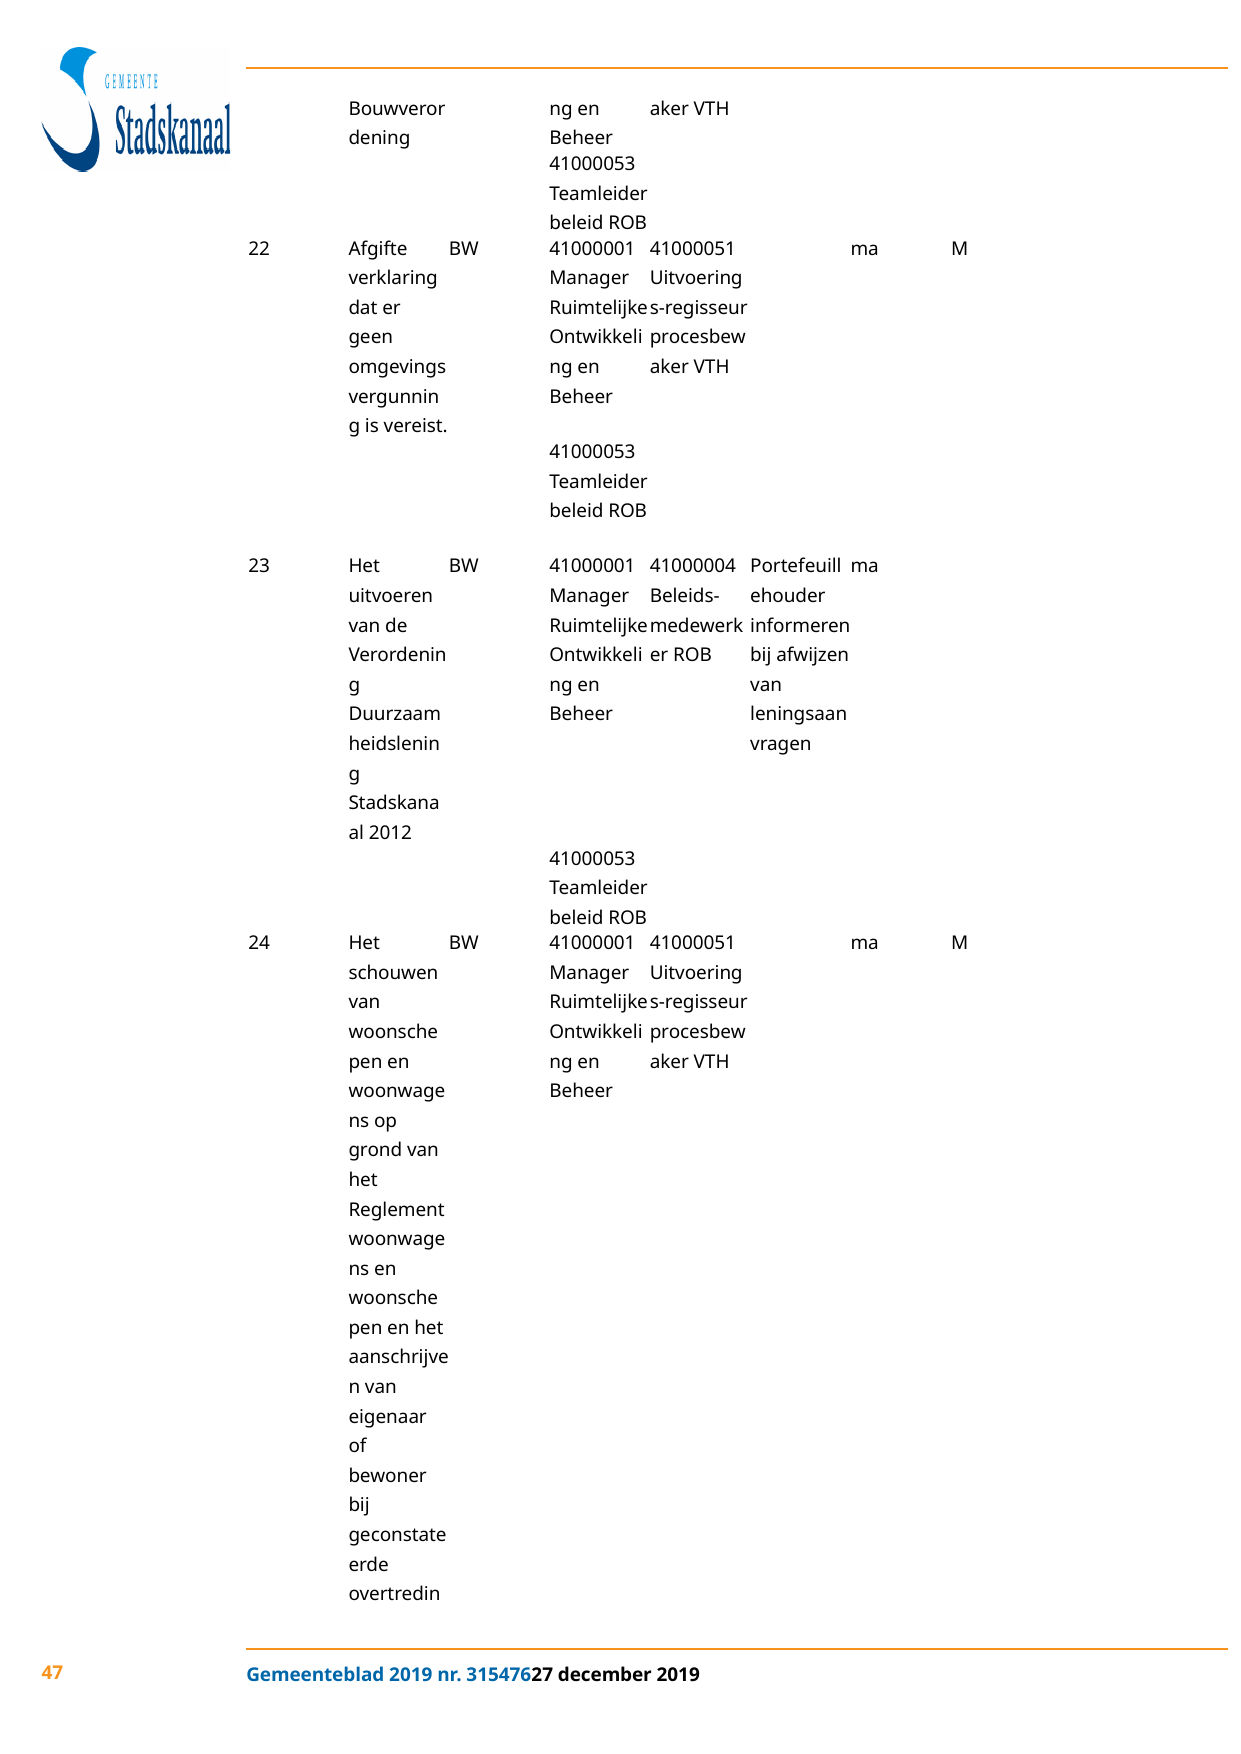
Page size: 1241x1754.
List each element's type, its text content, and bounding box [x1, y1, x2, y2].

table_cell aker VTH [650, 95, 750, 150]
table_cell BW [449, 553, 549, 845]
table_cell [348, 150, 449, 235]
table_cell BW [449, 235, 549, 438]
table_cell 41000053 Teamleider beleid ROB [549, 150, 649, 235]
table_cell Portefeuillehouder informeren bij afwijzen van leningsaanvragen [750, 553, 850, 845]
table_cell [650, 438, 750, 553]
table_cell Bouwverordening [348, 95, 449, 150]
table_cell 24 [248, 930, 348, 1606]
table_cell ma [850, 930, 951, 1606]
table_cell [1051, 845, 1152, 929]
table_cell [449, 438, 549, 553]
table_cell ma [850, 553, 951, 845]
table_cell [348, 845, 449, 929]
table_cell [750, 235, 850, 438]
table_cell 41000053 Teamleider beleid ROB [549, 438, 649, 553]
table_cell 41000001 Manager Ruimtelijke Ontwikkeling en Beheer [549, 235, 649, 438]
table_cell [951, 95, 1051, 150]
table_cell 41000004 Beleids-medewerker ROB [650, 553, 750, 845]
table_cell Afgifte verklaring dat er geen omgevingsvergunning is vereist. [348, 235, 449, 438]
table_cell [951, 438, 1051, 553]
table_cell [850, 150, 951, 235]
table_cell [850, 95, 951, 150]
table_cell M [951, 235, 1051, 438]
table_cell M [951, 930, 1051, 1606]
table_cell [1051, 95, 1152, 150]
table_cell ma [850, 235, 951, 438]
table_cell [750, 150, 850, 235]
table_cell [750, 845, 850, 929]
table_cell [1051, 930, 1152, 1606]
table_cell 41000053 Teamleider beleid ROB [549, 845, 649, 929]
table_cell ng en Beheer [549, 95, 649, 150]
table_cell [1051, 150, 1152, 235]
table_cell [449, 95, 549, 150]
table_cell 41000051 Uitvoerings-regisseur procesbewaker VTH [650, 235, 750, 438]
table_cell 41000001 Manager Ruimtelijke Ontwikkeling en Beheer [549, 553, 649, 845]
table_cell [1051, 553, 1152, 845]
table_cell [650, 150, 750, 235]
table_cell [750, 438, 850, 553]
table_cell [850, 845, 951, 929]
table_cell [348, 438, 449, 553]
table_cell [248, 95, 348, 150]
table_cell 23 [248, 553, 348, 845]
table_cell [750, 95, 850, 150]
table_cell [449, 845, 549, 929]
table_cell [1051, 438, 1152, 553]
table_cell [750, 930, 850, 1606]
table_cell [1051, 235, 1152, 438]
table_cell [248, 438, 348, 553]
table_cell [650, 845, 750, 929]
table_cell 41000001 Manager Ruimtelijke Ontwikkeling en Beheer [549, 930, 649, 1606]
table_cell Het schouwen van woonschepen en woonwagens op grond van het Reglement woonwagens en woonschepen en het aanschrijven van eigenaar of bewoner bij geconstateerde overtredin [348, 930, 449, 1606]
table_cell 22 [248, 235, 348, 438]
table_cell BW [449, 930, 549, 1606]
table_cell [951, 150, 1051, 235]
table_cell Het uitvoeren van de Verordening Duurzaamheidslening Stadskanaal 2012 [348, 553, 449, 845]
table_cell 41000051 Uitvoerings-regisseur procesbewaker VTH [650, 930, 750, 1606]
table_cell [248, 845, 348, 929]
table_cell [449, 150, 549, 235]
table_cell [248, 150, 348, 235]
table_cell [951, 553, 1051, 845]
table_cell [951, 845, 1051, 929]
table_cell [850, 438, 951, 553]
picture [41, 47, 231, 172]
